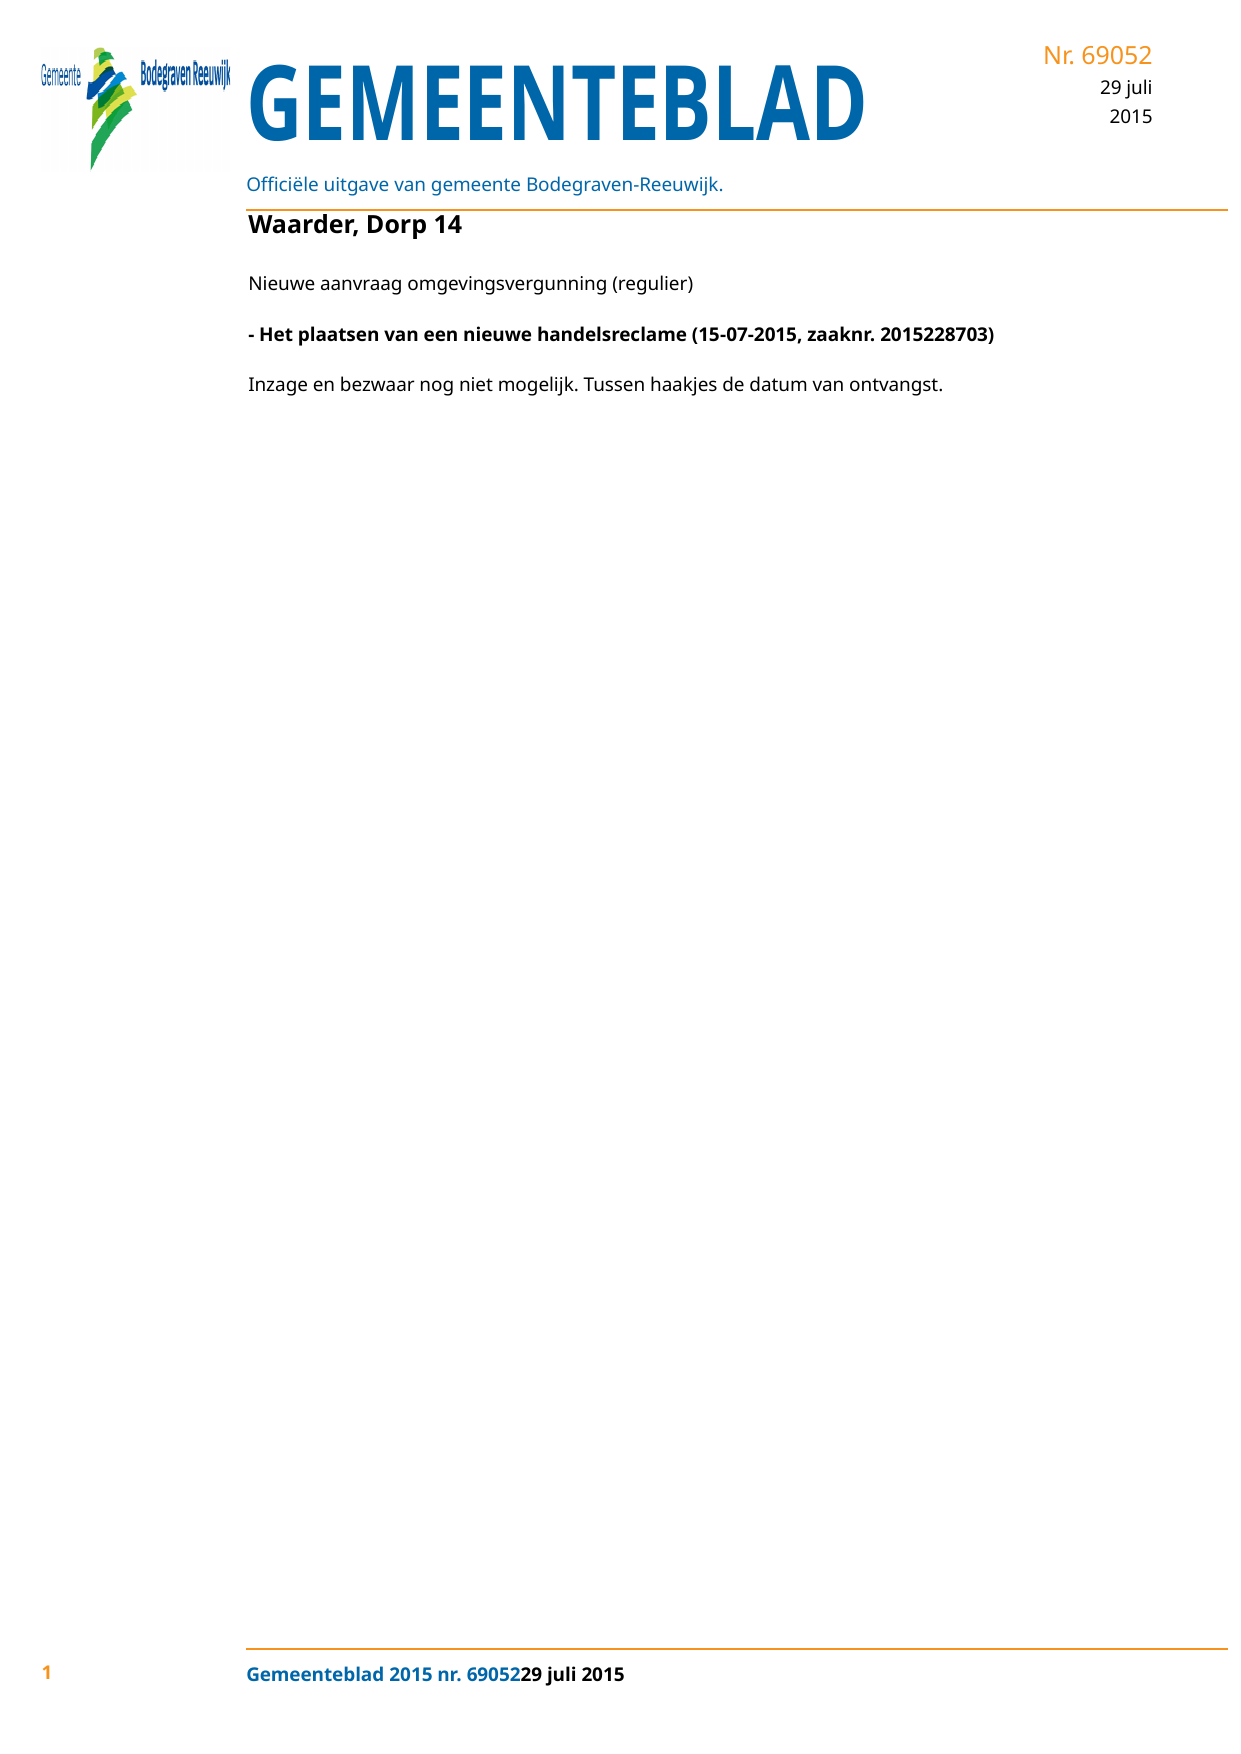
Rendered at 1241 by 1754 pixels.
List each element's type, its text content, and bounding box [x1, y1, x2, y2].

picture [41, 47, 231, 172]
text Inzage en bezwaar nog niet mogelijk. Tussen haakjes de datum van ontvangst. [248, 371, 1152, 397]
text Waarder, Dorp 14 [248, 211, 1152, 241]
text Nieuwe aanvraag omgevingsvergunning (regulier) [248, 270, 1152, 296]
text - Het plaatsen van een nieuwe handelsreclame (15‑07‑2015, zaaknr. 2015228703) [248, 321, 1152, 346]
